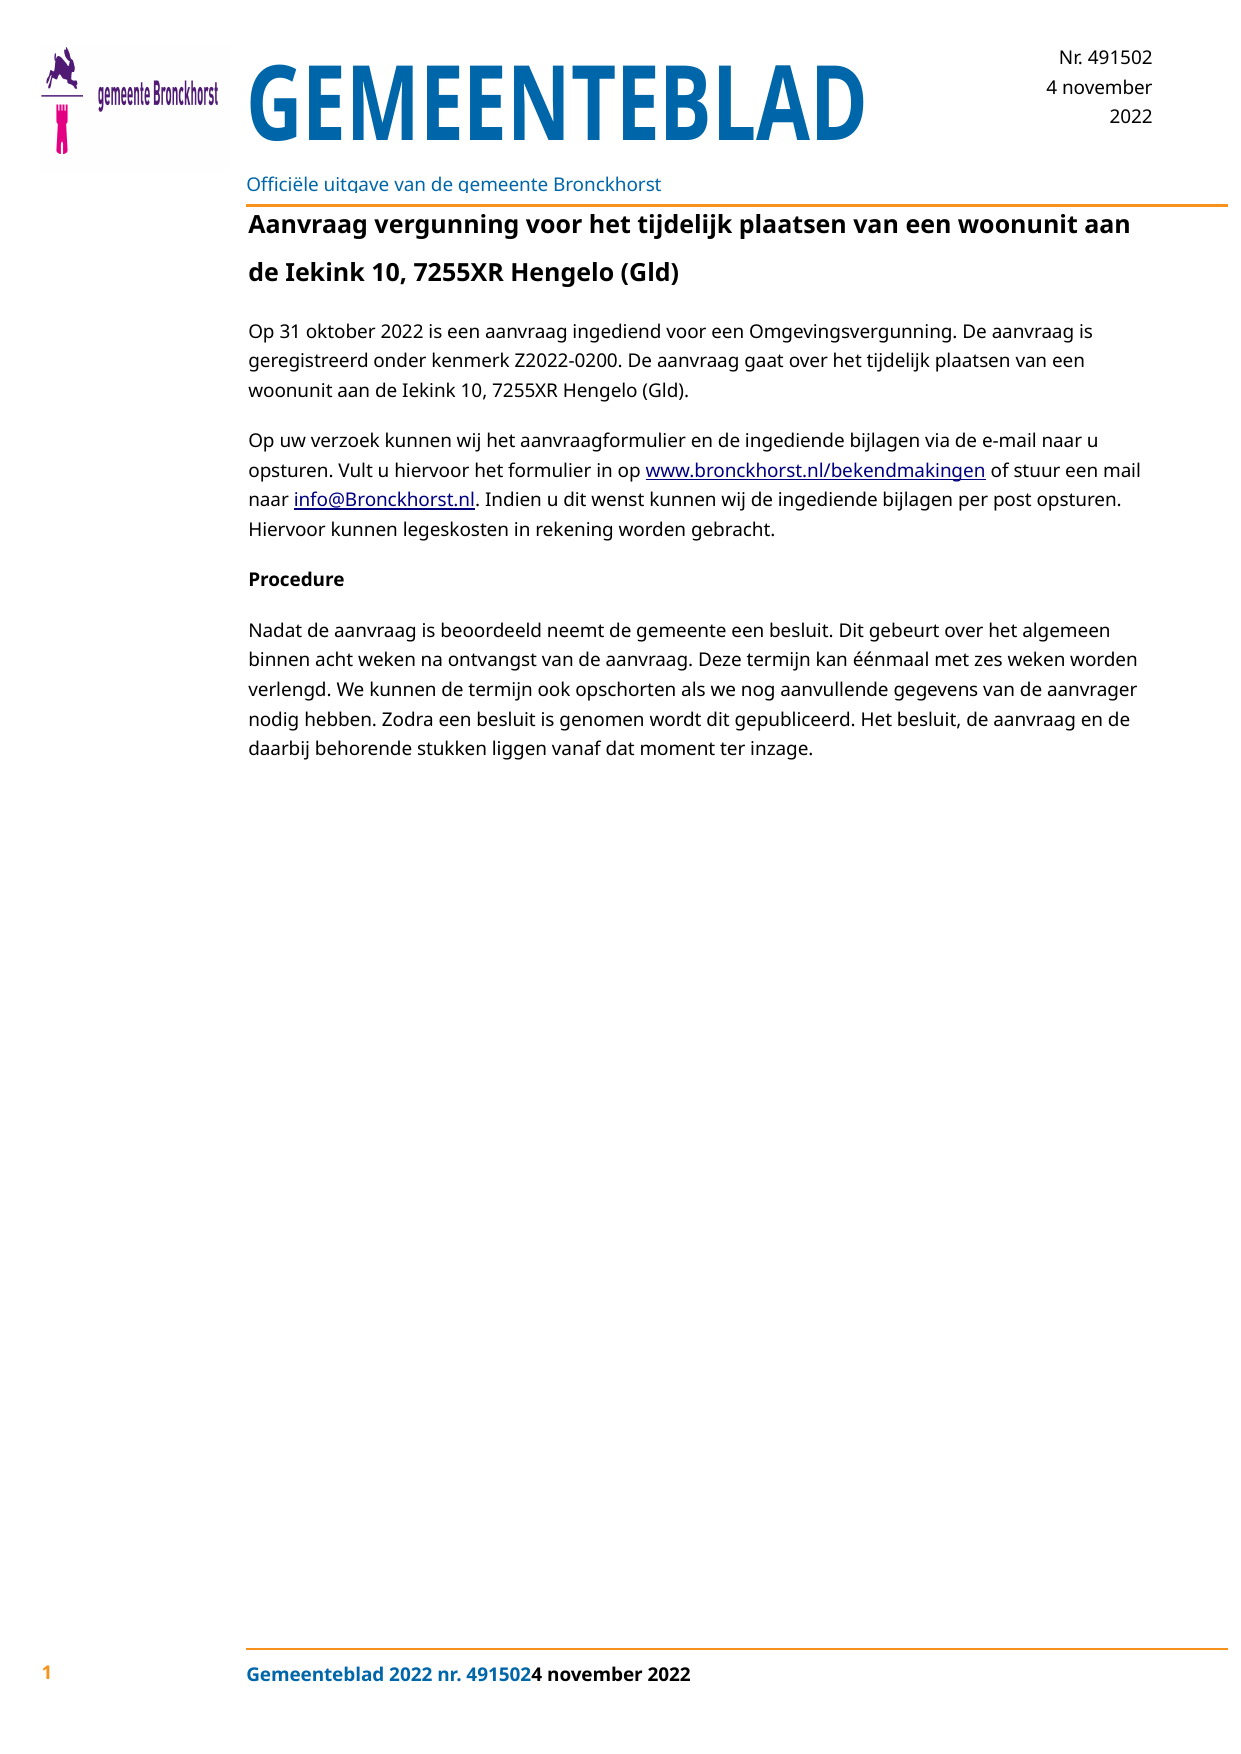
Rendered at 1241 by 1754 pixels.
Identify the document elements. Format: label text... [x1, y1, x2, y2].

text Op uw verzoek kunnen wij het aanvraagformulier en de ingediende bijlagen via de e-mail naar u opsturen. Vult u hiervoor het formulier in op www.bronckhorst.nl/bekendmakingen of stuur een mail naar info@Bronckhorst.nl. Indien u dit wenst kunnen wij de ingediende bijlagen per post opsturen. Hiervoor kunnen legeskosten in rekening worden gebracht. [248, 427, 1152, 542]
text Op 31 oktober 2022 is een aanvraag ingediend voor een Omgevingsvergunning. De aanvraag is geregistreerd onder kenmerk Z2022-0200. De aanvraag gaat over het tijdelijk plaatsen van een woonunit aan de Iekink 10, 7255XR Hengelo (Gld). [248, 318, 1152, 403]
picture [41, 47, 231, 172]
text Nadat de aanvraag is beoordeeld neemt de gemeente een besluit. Dit gebeurt over het algemeen binnen acht weken na ontvangst van de aanvraag. Deze termijn kan éénmaal met zes weken worden verlengd. We kunnen de termijn ook opschorten als we nog aanvullende gegevens van de aanvrager nodig hebben. Zodra een besluit is genomen wordt dit gepubliceerd. Het besluit, de aanvraag en de daarbij behorende stukken liggen vanaf dat moment ter inzage. [248, 617, 1152, 761]
text Aanvraag vergunning voor het tijdelijk plaatsen van een woonunit aan de Iekink 10, 7255XR Hengelo (Gld) [248, 207, 1152, 288]
text Procedure [248, 567, 1152, 592]
